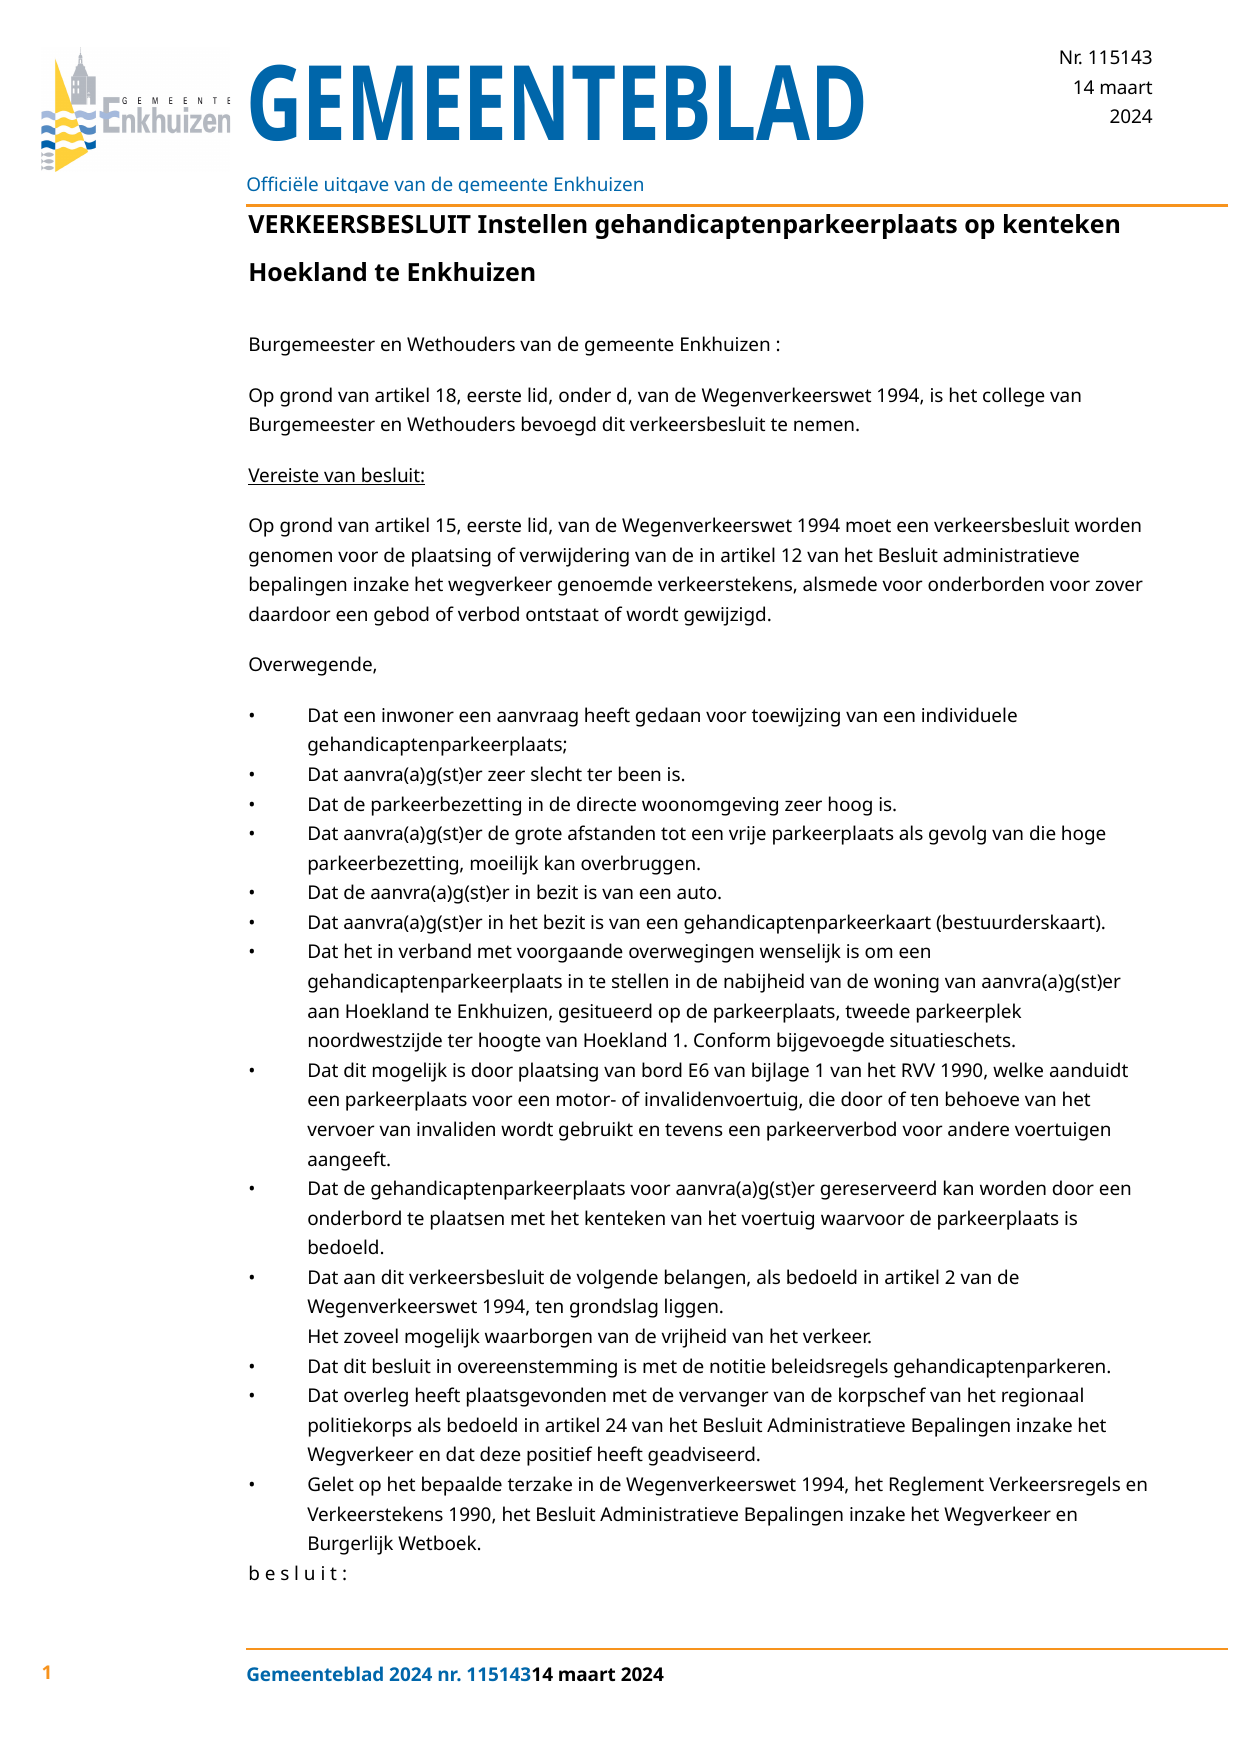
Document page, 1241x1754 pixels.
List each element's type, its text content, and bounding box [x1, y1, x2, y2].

text b e s l u i t : [248, 1560, 1152, 1586]
list Gelet op het bepaalde terzake in de Wegenverkeerswet 1994, het Reglement Verkeersregels en Verkeerstekens 1990, het Besluit Administratieve Bepalingen inzake het Wegverkeer en Burgerlijk Wetboek. [248, 1471, 1152, 1556]
list Dat de gehandicaptenparkeerplaats voor aanvra(a)g(st)er gereserveerd kan worden door een onderbord te plaatsen met het kenteken van het voertuig waarvoor de parkeerplaats is bedoeld. [248, 1175, 1152, 1260]
text Vereiste van besluit: [248, 462, 1152, 488]
text Op grond van artikel 18, eerste lid, onder d, van de Wegenverkeerswet 1994, is het college van Burgemeester en Wethouders bevoegd dit verkeersbesluit te nemen. [248, 382, 1152, 437]
text Op grond van artikel 15, eerste lid, van de Wegenverkeerswet 1994 moet een verkeersbesluit worden genomen voor de plaatsing of verwijdering van de in artikel 12 van het Besluit administratieve bepalingen inzake het wegverkeer genoemde verkeerstekens, alsmede voor onderborden voor zover daardoor een gebod of verbod ontstaat of wordt gewijzigd. [248, 512, 1152, 627]
list Dat het in verband met voorgaande overwegingen wenselijk is om een gehandicaptenparkeerplaats in te stellen in de nabijheid van de woning van aanvra(a)g(st)er aan Hoekland te Enkhuizen, gesitueerd op de parkeerplaats, tweede parkeerplek noordwestzijde ter hoogte van Hoekland 1. Conform bijgevoegde situatieschets. [248, 939, 1152, 1053]
text VERKEERSBESLUIT Instellen gehandicaptenparkeerplaats op kenteken Hoekland te Enkhuizen [248, 207, 1152, 288]
list Dat de aanvra(a)g(st)er in bezit is van een auto. [248, 879, 1152, 905]
picture [41, 47, 231, 172]
list Dat aanvra(a)g(st)er de grote afstanden tot een vrije parkeerplaats als gevolg van die hoge parkeerbezetting, moeilijk kan overbruggen. [248, 820, 1152, 876]
list Dat dit mogelijk is door plaatsing van bord E6 van bijlage 1 van het RVV 1990, welke aanduidt een parkeerplaats voor een motor- of invalidenvoertuig, die door of ten behoeve van het vervoer van invaliden wordt gebruikt en tevens een parkeerverbod voor andere voertuigen aangeeft. [248, 1057, 1152, 1171]
list Dat aan dit verkeersbesluit de volgende belangen, als bedoeld in artikel 2 van de Wegenverkeerswet 1994, ten grondslag liggen. [248, 1264, 1152, 1319]
list Dat de parkeerbezetting in de directe woonomgeving zeer hoog is. [248, 791, 1152, 816]
text Overwegende, [248, 652, 1152, 677]
list Het zoveel mogelijk waarborgen van de vrijheid van het verkeer. [248, 1323, 1152, 1349]
list Dat overleg heeft plaatsgevonden met de vervanger van de korpschef van het regionaal politiekorps als bedoeld in artikel 24 van het Besluit Administratieve Bepalingen inzake het Wegverkeer en dat deze positief heeft geadviseerd. [248, 1382, 1152, 1467]
list Dat aanvra(a)g(st)er zeer slecht ter been is. [248, 761, 1152, 787]
list Dat dit besluit in overeenstemming is met de notitie beleidsregels gehandicaptenparkeren. [248, 1353, 1152, 1378]
list Dat aanvra(a)g(st)er in het bezit is van een gehandicaptenparkeerkaart (bestuurderskaart). [248, 909, 1152, 935]
list Dat een inwoner een aanvraag heeft gedaan voor toewijzing van een individuele gehandicaptenparkeerplaats; [248, 702, 1152, 757]
text Burgemeester en Wethouders van de gemeente Enkhuizen : [248, 332, 1152, 357]
